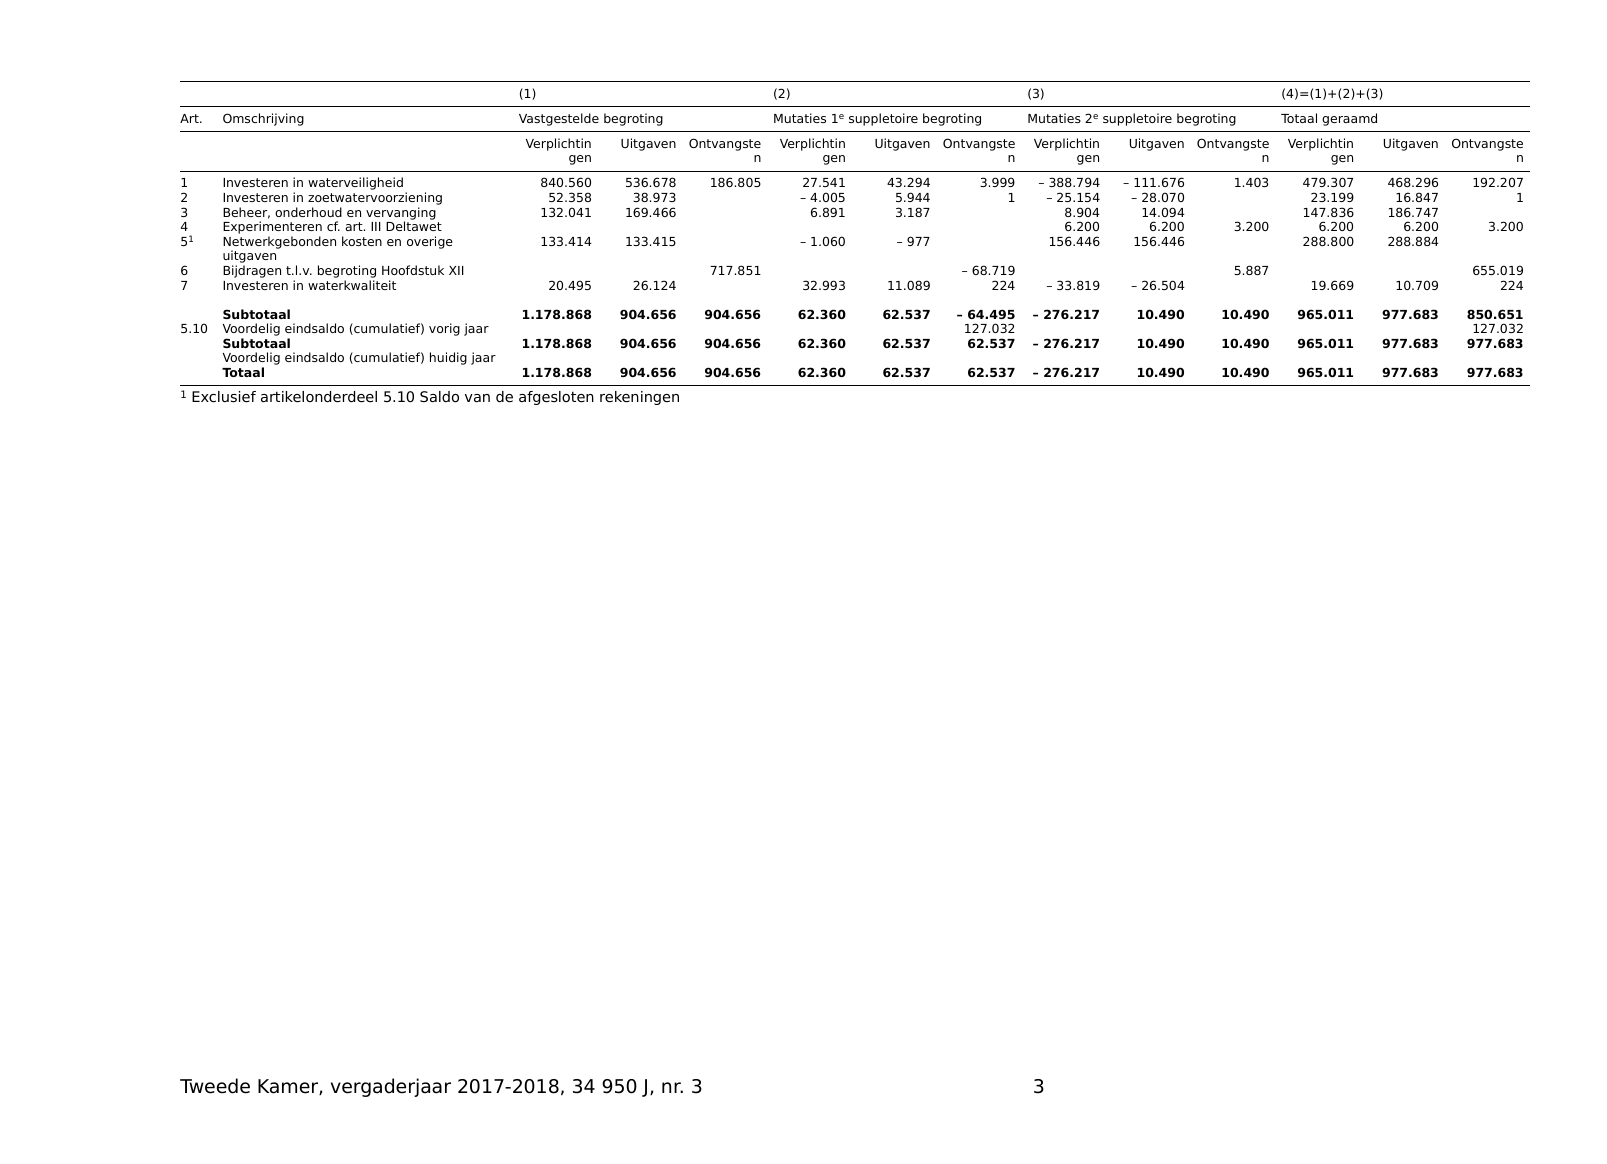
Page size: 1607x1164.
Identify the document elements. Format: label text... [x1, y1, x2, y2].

table_cell 840.560 [513, 172, 598, 191]
table_cell [682, 351, 767, 366]
table_cell 479.307 [1275, 172, 1360, 191]
table_cell [852, 264, 936, 278]
table_cell 904.656 [598, 337, 682, 351]
table_cell 19.669 [1275, 278, 1360, 293]
table_cell 904.656 [598, 366, 682, 385]
table_header (1) [513, 82, 767, 106]
table_cell Totaal [216, 366, 513, 385]
table_cell [598, 293, 682, 307]
table_cell 10.490 [1191, 308, 1275, 322]
table_cell 1 [180, 172, 216, 191]
table_cell Mutaties 2e suppletoire begroting [1021, 107, 1275, 131]
table_cell [1275, 322, 1360, 337]
table_cell [1021, 264, 1106, 278]
table_cell 10.490 [1106, 366, 1191, 385]
table_cell 10.490 [1106, 337, 1191, 351]
table_cell 6.200 [1106, 220, 1191, 234]
table_cell 3.999 [936, 172, 1021, 191]
table_cell [852, 220, 936, 234]
table_cell [936, 293, 1021, 307]
table_cell 655.019 [1445, 264, 1529, 278]
table_cell [682, 220, 767, 234]
table_cell 62.360 [767, 308, 852, 322]
table_cell 1.178.868 [513, 337, 598, 351]
table_cell [1191, 293, 1275, 307]
table_cell 62.537 [852, 308, 936, 322]
table_cell – 1.060 [767, 235, 852, 264]
table_cell 6.200 [1021, 220, 1106, 234]
table_cell [1106, 264, 1191, 278]
table_cell [767, 220, 852, 234]
table_cell 20.495 [513, 278, 598, 293]
table_cell Ontvangsten [1445, 132, 1529, 171]
table_cell Investeren in waterkwaliteit [216, 278, 513, 293]
table_header (3) [1021, 82, 1275, 106]
table_cell [1275, 293, 1360, 307]
table_cell Uitgaven [1106, 132, 1191, 171]
table_cell [180, 293, 216, 307]
table_cell – 276.217 [1021, 366, 1106, 385]
table_cell [1275, 351, 1360, 366]
table_cell [852, 293, 936, 307]
table_cell [936, 235, 1021, 264]
table_cell Bijdragen t.l.v. begroting Hoofdstuk XII [216, 264, 513, 278]
table_cell [682, 191, 767, 205]
table_cell [598, 220, 682, 234]
table_cell 10.709 [1360, 278, 1445, 293]
table_cell 23.199 [1275, 191, 1360, 205]
table_cell Totaal geraamd [1275, 107, 1529, 131]
table_cell [682, 235, 767, 264]
table_cell Mutaties 1e suppletoire begroting [767, 107, 1021, 131]
table_cell Art. [180, 107, 216, 131]
table_cell 10.490 [1191, 366, 1275, 385]
table_cell 62.537 [936, 366, 1021, 385]
table_cell – 26.504 [1106, 278, 1191, 293]
table_cell [682, 205, 767, 220]
table_cell 11.089 [852, 278, 936, 293]
table_cell 977.683 [1445, 337, 1529, 351]
table_cell – 276.217 [1021, 308, 1106, 322]
table_cell 38.973 [598, 191, 682, 205]
table_cell [1445, 235, 1529, 264]
table_cell [852, 351, 936, 366]
table_cell 133.414 [513, 235, 598, 264]
table_cell 904.656 [682, 337, 767, 351]
table_cell 977.683 [1445, 366, 1529, 385]
table_cell 7 [180, 278, 216, 293]
table_cell [682, 293, 767, 307]
table_cell [513, 322, 598, 337]
table_cell Uitgaven [852, 132, 936, 171]
table_cell 6.200 [1360, 220, 1445, 234]
table_cell 3.187 [852, 205, 936, 220]
table_cell [1445, 205, 1529, 220]
table_cell [1021, 322, 1106, 337]
table_cell [513, 293, 598, 307]
table_header (2) [767, 82, 1021, 106]
table_cell 1 [1445, 191, 1529, 205]
table_cell [852, 322, 936, 337]
table_cell Investeren in zoetwatervoorziening [216, 191, 513, 205]
table_cell 186.747 [1360, 205, 1445, 220]
table_cell 1 Exclusief artikelonderdeel 5.10 Saldo van de afgesloten rekeningen [180, 386, 1529, 406]
table_cell 62.537 [852, 337, 936, 351]
table_cell 127.032 [936, 322, 1021, 337]
table_cell 4 [180, 220, 216, 234]
table_cell 52.358 [513, 191, 598, 205]
table_cell 904.656 [682, 308, 767, 322]
table_cell [180, 366, 216, 385]
table_cell Omschrijving [216, 107, 513, 131]
table_cell Uitgaven [598, 132, 682, 171]
table_cell 127.032 [1445, 322, 1529, 337]
table_cell Netwerkgebonden kosten en overige uitgaven [216, 235, 513, 264]
table_cell 3 [180, 205, 216, 220]
table_cell Ontvangsten [682, 132, 767, 171]
table_cell 5.944 [852, 191, 936, 205]
table_cell [1445, 351, 1529, 366]
table_cell 26.124 [598, 278, 682, 293]
table_cell 16.847 [1360, 191, 1445, 205]
table_cell – 111.676 [1106, 172, 1191, 191]
table_cell 468.296 [1360, 172, 1445, 191]
table_cell 965.011 [1275, 337, 1360, 351]
table_cell 10.490 [1106, 308, 1191, 322]
table_cell [1191, 191, 1275, 205]
table_cell [180, 351, 216, 366]
table_cell 51 [180, 235, 216, 264]
table_cell [1021, 293, 1106, 307]
table_cell [936, 351, 1021, 366]
table_cell – 25.154 [1021, 191, 1106, 205]
table_cell [1360, 264, 1445, 278]
table_cell 156.446 [1021, 235, 1106, 264]
table_cell 10.490 [1191, 337, 1275, 351]
table_cell 6 [180, 264, 216, 278]
table_header [180, 82, 216, 106]
table_cell 5.887 [1191, 264, 1275, 278]
table_cell 14.094 [1106, 205, 1191, 220]
table_cell [936, 205, 1021, 220]
table_cell 62.360 [767, 337, 852, 351]
table_cell [1360, 351, 1445, 366]
table_cell [1021, 351, 1106, 366]
table_cell 965.011 [1275, 366, 1360, 385]
table_cell Investeren in waterveiligheid [216, 172, 513, 191]
table_cell Vastgestelde begroting [513, 107, 767, 131]
table_cell 3.200 [1445, 220, 1529, 234]
table_cell Voordelig eindsaldo (cumulatief) vorig jaar [216, 322, 513, 337]
table_cell [682, 322, 767, 337]
table_cell [513, 220, 598, 234]
table_cell [598, 322, 682, 337]
table_header (4)=(1)+(2)+(3) [1275, 82, 1529, 106]
table_cell [936, 220, 1021, 234]
table_cell [513, 351, 598, 366]
table_cell [1191, 322, 1275, 337]
table_cell 904.656 [598, 308, 682, 322]
table_cell – 64.495 [936, 308, 1021, 322]
table_cell [1445, 293, 1529, 307]
table_cell 850.651 [1445, 308, 1529, 322]
table_cell 904.656 [682, 366, 767, 385]
table_cell Verplichtingen [1021, 132, 1106, 171]
table_cell [598, 351, 682, 366]
table_cell [767, 293, 852, 307]
table_cell 27.541 [767, 172, 852, 191]
table_cell Uitgaven [1360, 132, 1445, 171]
table_cell 5.10 [180, 322, 216, 337]
table_cell [682, 278, 767, 293]
table_cell 3.200 [1191, 220, 1275, 234]
table_cell [767, 351, 852, 366]
table_cell 192.207 [1445, 172, 1529, 191]
table_cell 1.178.868 [513, 366, 598, 385]
table_cell 977.683 [1360, 308, 1445, 322]
table_cell 224 [1445, 278, 1529, 293]
table_cell [1191, 205, 1275, 220]
table_cell Verplichtingen [513, 132, 598, 171]
table_cell 62.360 [767, 366, 852, 385]
table_cell 62.537 [852, 366, 936, 385]
table_cell Beheer, onderhoud en vervanging [216, 205, 513, 220]
table_cell Verplichtingen [1275, 132, 1360, 171]
table_cell [1191, 235, 1275, 264]
table_cell – 33.819 [1021, 278, 1106, 293]
table_cell 1.178.868 [513, 308, 598, 322]
table_cell 186.805 [682, 172, 767, 191]
table_cell – 276.217 [1021, 337, 1106, 351]
table_cell [1191, 351, 1275, 366]
table_cell 536.678 [598, 172, 682, 191]
table_cell 62.537 [936, 337, 1021, 351]
table_cell 132.041 [513, 205, 598, 220]
table_cell [598, 264, 682, 278]
table_cell 717.851 [682, 264, 767, 278]
table_cell – 388.794 [1021, 172, 1106, 191]
table_cell [216, 293, 513, 307]
table_cell [216, 132, 513, 171]
table_cell 6.200 [1275, 220, 1360, 234]
table_cell – 28.070 [1106, 191, 1191, 205]
table_cell Subtotaal [216, 337, 513, 351]
table_cell [1275, 264, 1360, 278]
table_cell 965.011 [1275, 308, 1360, 322]
table_cell [767, 322, 852, 337]
table_cell – 4.005 [767, 191, 852, 205]
table_cell – 68.719 [936, 264, 1021, 278]
table_cell [1360, 293, 1445, 307]
table_cell Verplichtingen [767, 132, 852, 171]
table_cell [1106, 351, 1191, 366]
table_cell 32.993 [767, 278, 852, 293]
table_cell [513, 264, 598, 278]
table_cell 43.294 [852, 172, 936, 191]
table_cell 156.446 [1106, 235, 1191, 264]
table_cell Ontvangsten [936, 132, 1021, 171]
table_cell – 977 [852, 235, 936, 264]
table_cell 6.891 [767, 205, 852, 220]
table_cell [1106, 293, 1191, 307]
table_cell [180, 132, 216, 171]
table_cell 169.466 [598, 205, 682, 220]
table_cell 1 [936, 191, 1021, 205]
table_cell 977.683 [1360, 366, 1445, 385]
table_cell [1106, 322, 1191, 337]
table_cell [1191, 278, 1275, 293]
table_cell 8.904 [1021, 205, 1106, 220]
table_cell 133.415 [598, 235, 682, 264]
table_cell Subtotaal [216, 308, 513, 322]
table_cell [767, 264, 852, 278]
table_cell 977.683 [1360, 337, 1445, 351]
table_cell Voordelig eindsaldo (cumulatief) huidig jaar [216, 351, 513, 366]
table_cell Experimenteren cf. art. III Deltawet [216, 220, 513, 234]
table_cell 1.403 [1191, 172, 1275, 191]
table_cell 288.800 [1275, 235, 1360, 264]
table_cell [1360, 322, 1445, 337]
table_cell 147.836 [1275, 205, 1360, 220]
table_cell 224 [936, 278, 1021, 293]
table_cell [180, 337, 216, 351]
table_cell [180, 308, 216, 322]
table_cell Ontvangsten [1191, 132, 1275, 171]
table_header [216, 82, 513, 106]
table_cell 2 [180, 191, 216, 205]
table_cell 288.884 [1360, 235, 1445, 264]
